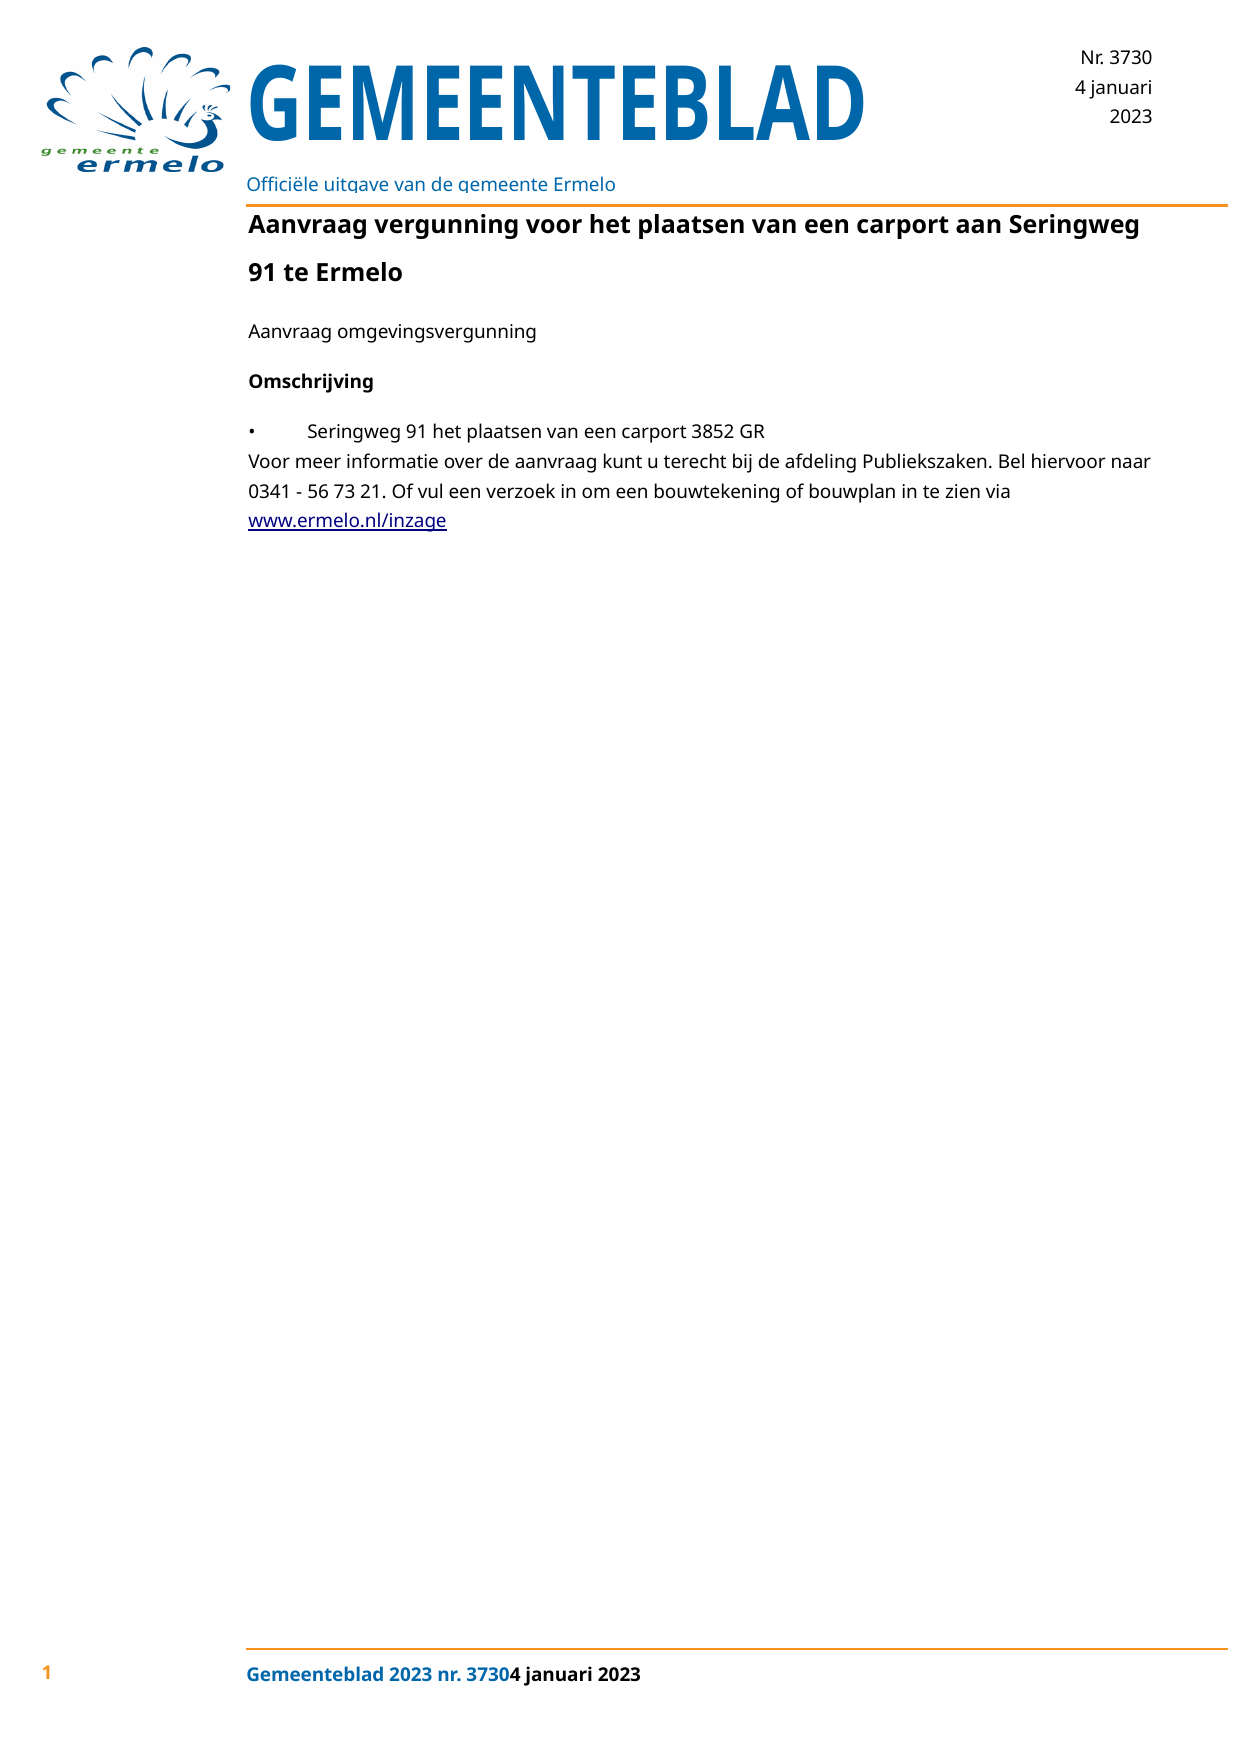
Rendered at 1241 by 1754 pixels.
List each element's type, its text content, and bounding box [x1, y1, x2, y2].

picture [41, 47, 231, 172]
text Aanvraag vergunning voor het plaatsen van een carport aan Seringweg 91 te Ermelo [248, 207, 1152, 288]
text Omschrijving [248, 368, 1152, 394]
text Aanvraag omgevingsvergunning [248, 318, 1152, 344]
text Voor meer informatie over de aanvraag kunt u terecht bij de afdeling Publiekszaken. Bel hiervoor naar 0341 - 56 73 21. Of vul een verzoek in om een bouwtekening of bouwplan in te zien via www.ermelo.nl/inzage [248, 448, 1152, 533]
list Seringweg 91 het plaatsen van een carport 3852 GR [248, 419, 1152, 444]
